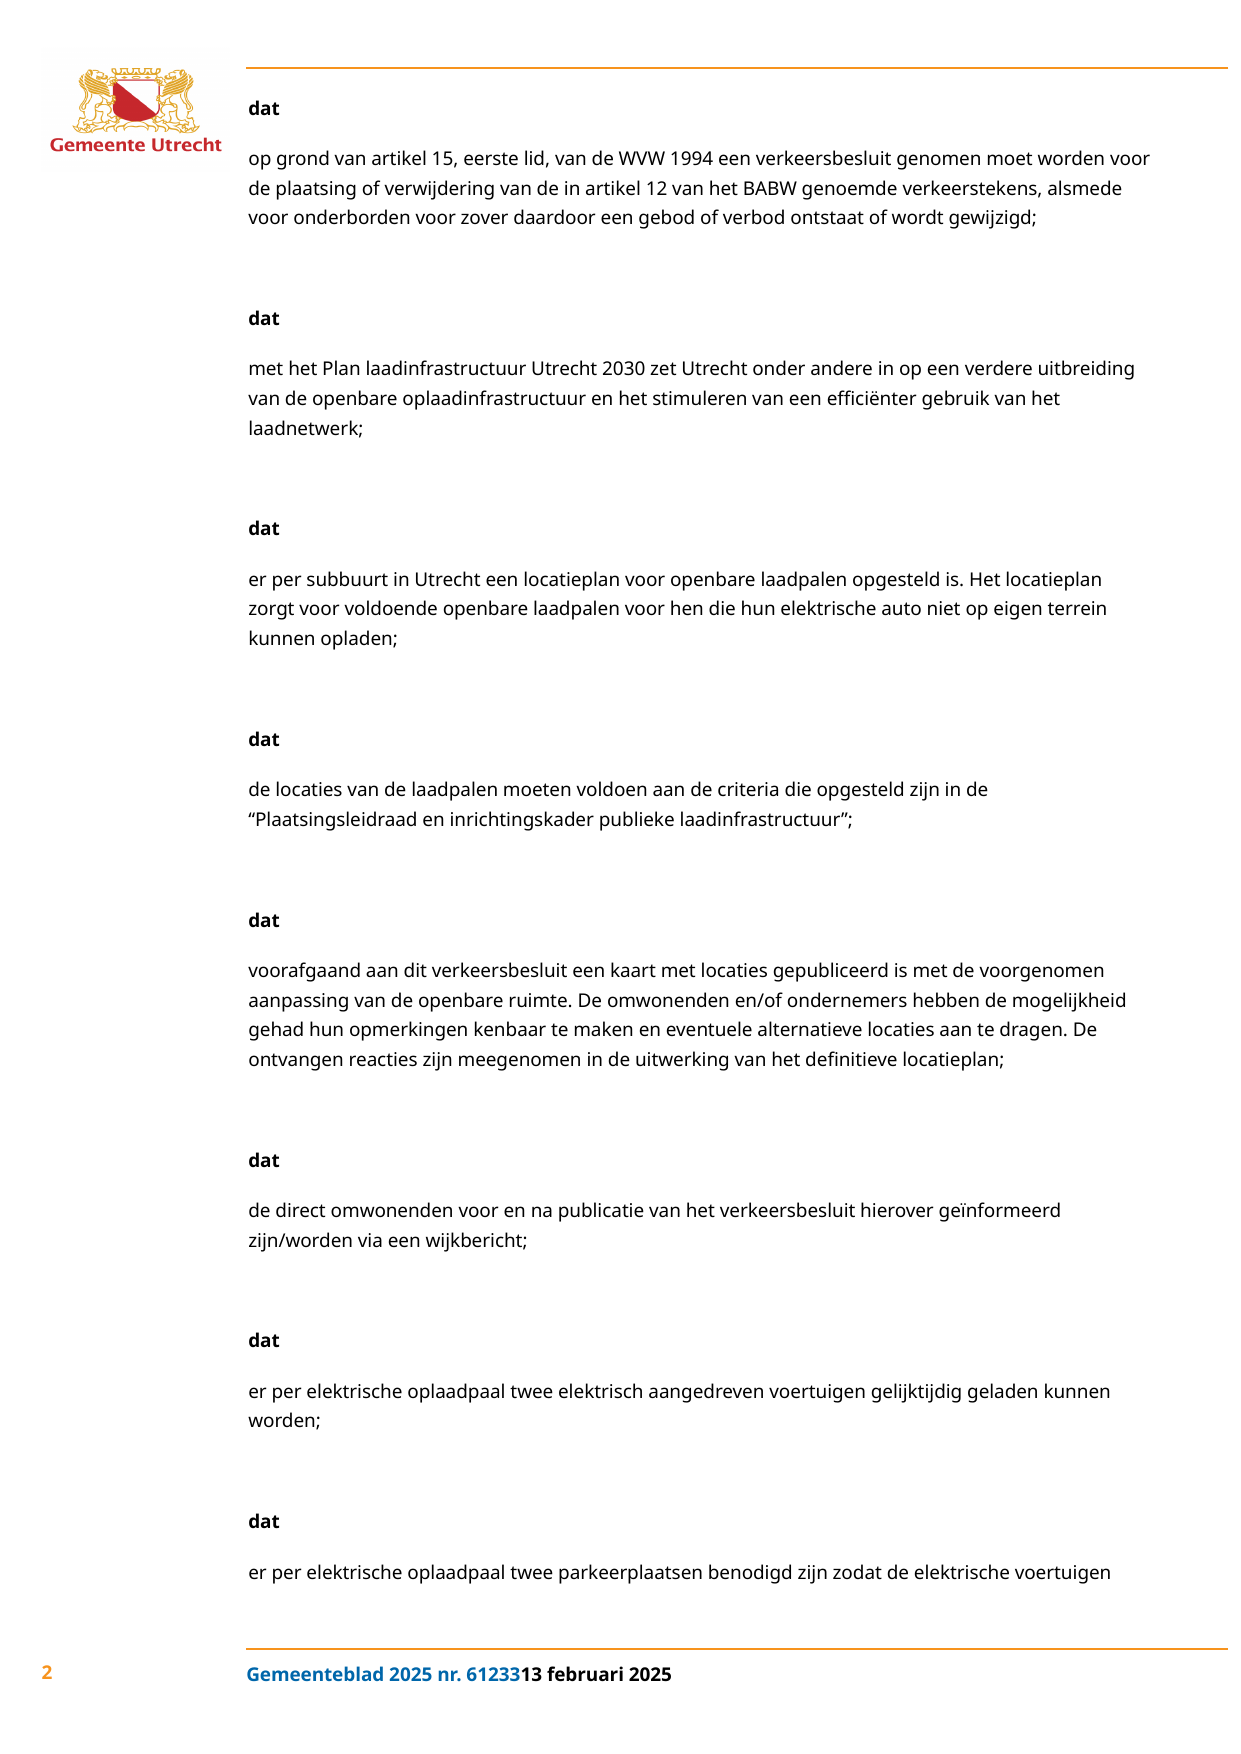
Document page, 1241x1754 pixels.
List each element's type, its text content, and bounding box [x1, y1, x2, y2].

text dat [248, 1147, 1152, 1173]
picture [41, 47, 231, 172]
text de direct omwonenden voor en na publicatie van het verkeersbesluit hierover geïnformeerd zijn/worden via een wijkbericht; [248, 1197, 1152, 1253]
text dat [248, 516, 1152, 541]
text voorafgaand aan dit verkeersbesluit een kaart met locaties gepubliceerd is met de voorgenomen aanpassing van de openbare ruimte. De omwonenden en/of ondernemers hebben de mogelijkheid gehad hun opmerkingen kenbaar te maken en eventuele alternatieve locaties aan te dragen. De ontvangen reacties zijn meegenomen in de uitwerking van het definitieve locatieplan; [248, 957, 1152, 1072]
text dat [248, 305, 1152, 331]
text de locaties van de laadpalen moeten voldoen aan de criteria die opgesteld zijn in de “Plaatsingsleidraad en inrichtingskader publieke laadinfrastructuur”; [248, 776, 1152, 832]
text dat [248, 95, 1152, 121]
text dat [248, 1508, 1152, 1534]
text er per elektrische oplaadpaal twee elektrisch aangedreven voertuigen gelijktijdig geladen kunnen worden; [248, 1378, 1152, 1433]
text met het Plan laadinfrastructuur Utrecht 2030 zet Utrecht onder andere in op een verdere uitbreiding van de openbare oplaadinfrastructuur en het stimuleren van een efficiënter gebruik van het laadnetwerk; [248, 356, 1152, 441]
text op grond van artikel 15, eerste lid, van de WVW 1994 een verkeersbesluit genomen moet worden voor de plaatsing of verwijdering van de in artikel 12 van het BABW genoemde verkeerstekens, alsmede voor onderborden voor zover daardoor een gebod of verbod ontstaat of wordt gewijzigd; [248, 145, 1152, 230]
text dat [248, 726, 1152, 752]
text dat [248, 907, 1152, 933]
text er per subbuurt in Utrecht een locatieplan voor openbare laadpalen opgesteld is. Het locatieplan zorgt voor voldoende openbare laadpalen voor hen die hun elektrische auto niet op eigen terrein kunnen opladen; [248, 566, 1152, 651]
text er per elektrische oplaadpaal twee parkeerplaatsen benodigd zijn zodat de elektrische voertuigen [248, 1559, 1152, 1585]
text dat [248, 1328, 1152, 1353]
